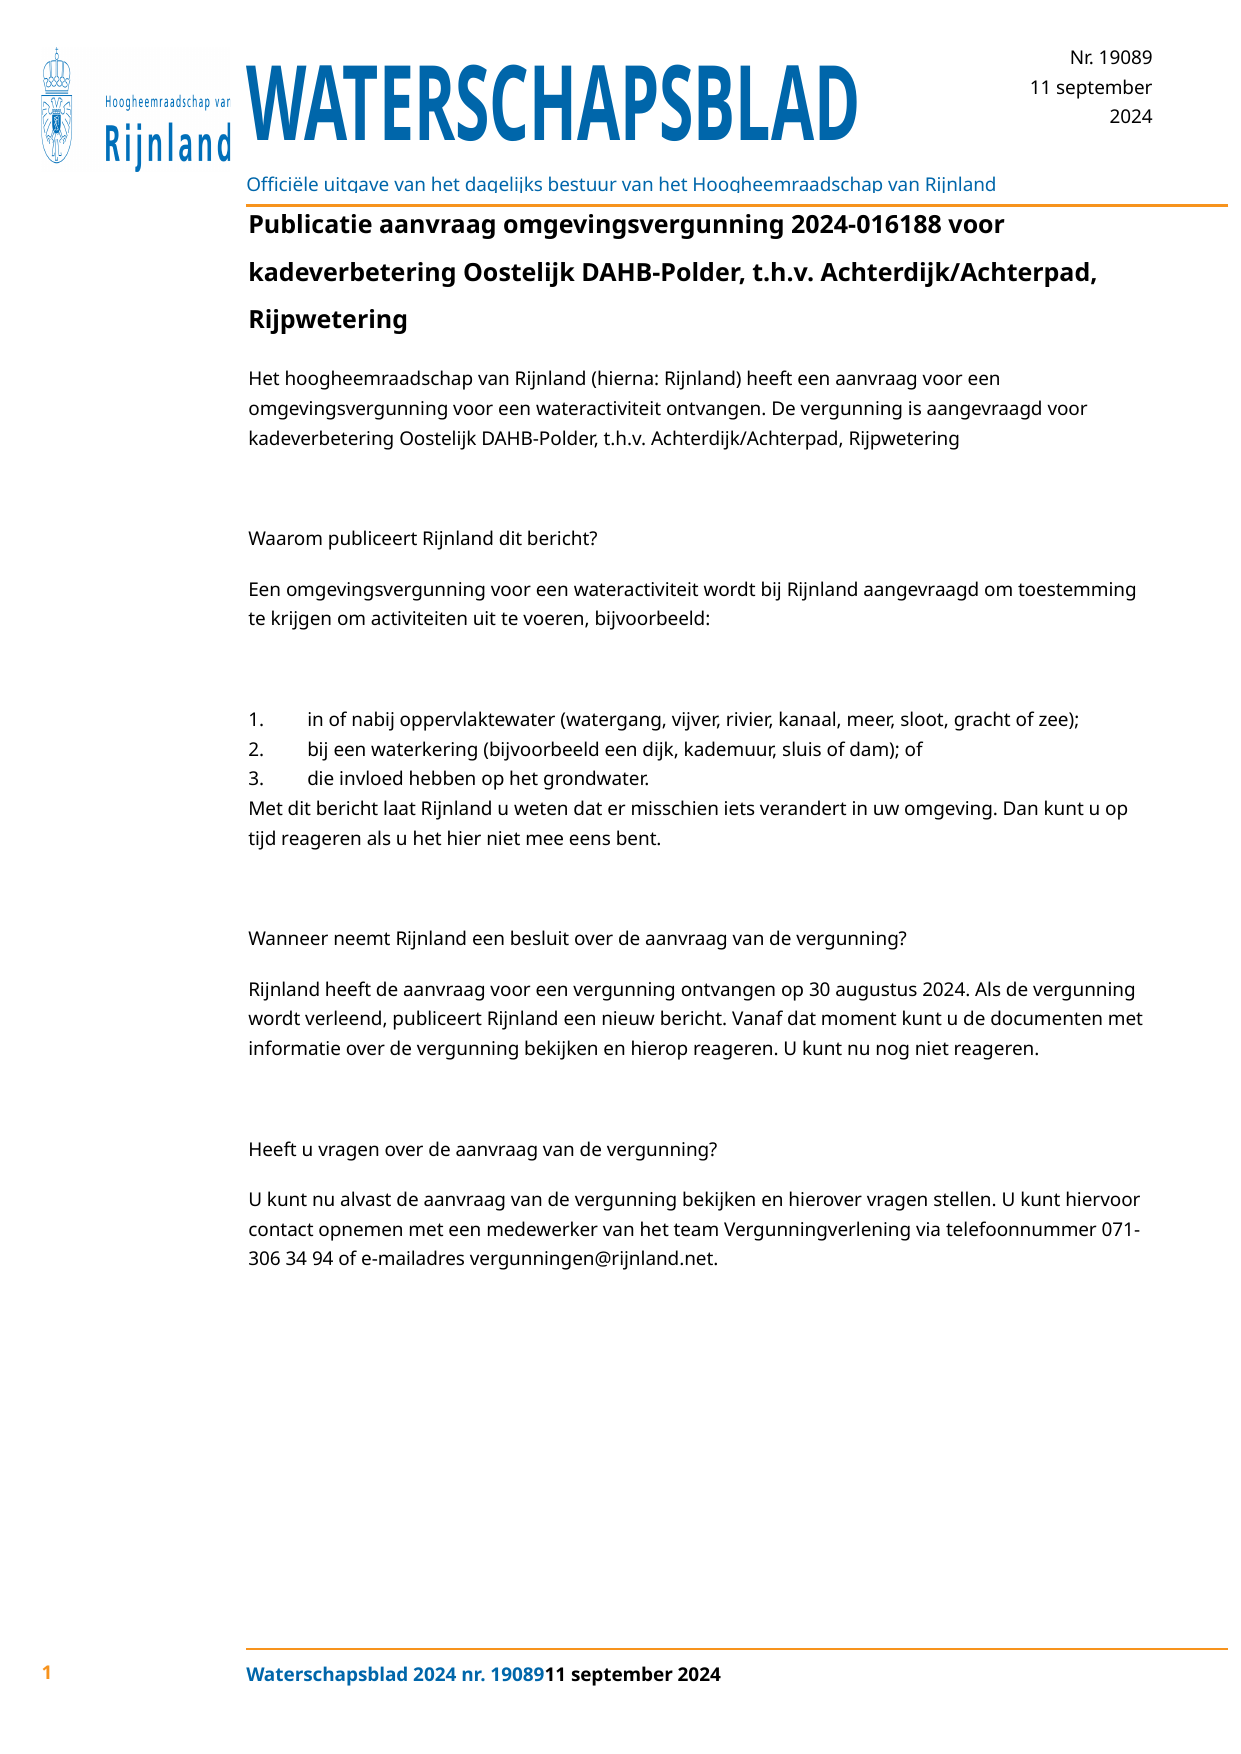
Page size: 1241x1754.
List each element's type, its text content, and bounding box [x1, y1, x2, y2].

text Met dit bericht laat Rijnland u weten dat er misschien iets verandert in uw omgeving. Dan kunt u op tijd reageren als u het hier niet mee eens bent. [248, 795, 1152, 850]
text Heeft u vragen over de aanvraag van de vergunning? [248, 1136, 1152, 1162]
list bij een waterkering (bijvoorbeeld een dijk, kademuur, sluis of dam); of [248, 736, 1152, 762]
text Rijnland heeft de aanvraag voor een vergunning ontvangen op 30 augustus 2024. Als de vergunning wordt verleend, publiceert Rijnland een nieuw bericht. Vanaf dat moment kunt u de documenten met informatie over de vergunning bekijken en hierop reageren. U kunt nu nog niet reageren. [248, 976, 1152, 1061]
text Publicatie aanvraag omgevingsvergunning 2024-016188 voor kadeverbetering Oostelijk DAHB-Polder, t.h.v. Achterdijk/Achterpad, Rijpwetering [248, 207, 1152, 336]
text Het hoogheemraadschap van Rijnland (hierna: Rijnland) heeft een aanvraag voor een omgevingsvergunning voor een wateractiviteit ontvangen. De vergunning is aangevraagd voor kadeverbetering Oostelijk DAHB-Polder, t.h.v. Achterdijk/Achterpad, Rijpwetering [248, 366, 1152, 450]
text U kunt nu alvast de aanvraag van de vergunning bekijken en hierover vragen stellen. U kunt hiervoor contact opnemen met een medewerker van het team Vergunningverlening via telefoonnummer 071-306 34 94 of e-mailadres vergunningen@rijnland.net. [248, 1186, 1152, 1271]
list die invloed hebben op het grondwater. [248, 766, 1152, 791]
text Wanneer neemt Rijnland een besluit over de aanvraag van de vergunning? [248, 926, 1152, 951]
text Een omgevingsvergunning voor een wateractiviteit wordt bij Rijnland aangevraagd om toestemming te krijgen om activiteiten uit te voeren, bijvoorbeeld: [248, 576, 1152, 631]
text Waarom publiceert Rijnland dit bericht? [248, 526, 1152, 551]
list in of nabij oppervlaktewater (watergang, vijver, rivier, kanaal, meer, sloot, gracht of zee); [248, 706, 1152, 732]
picture [41, 47, 231, 172]
